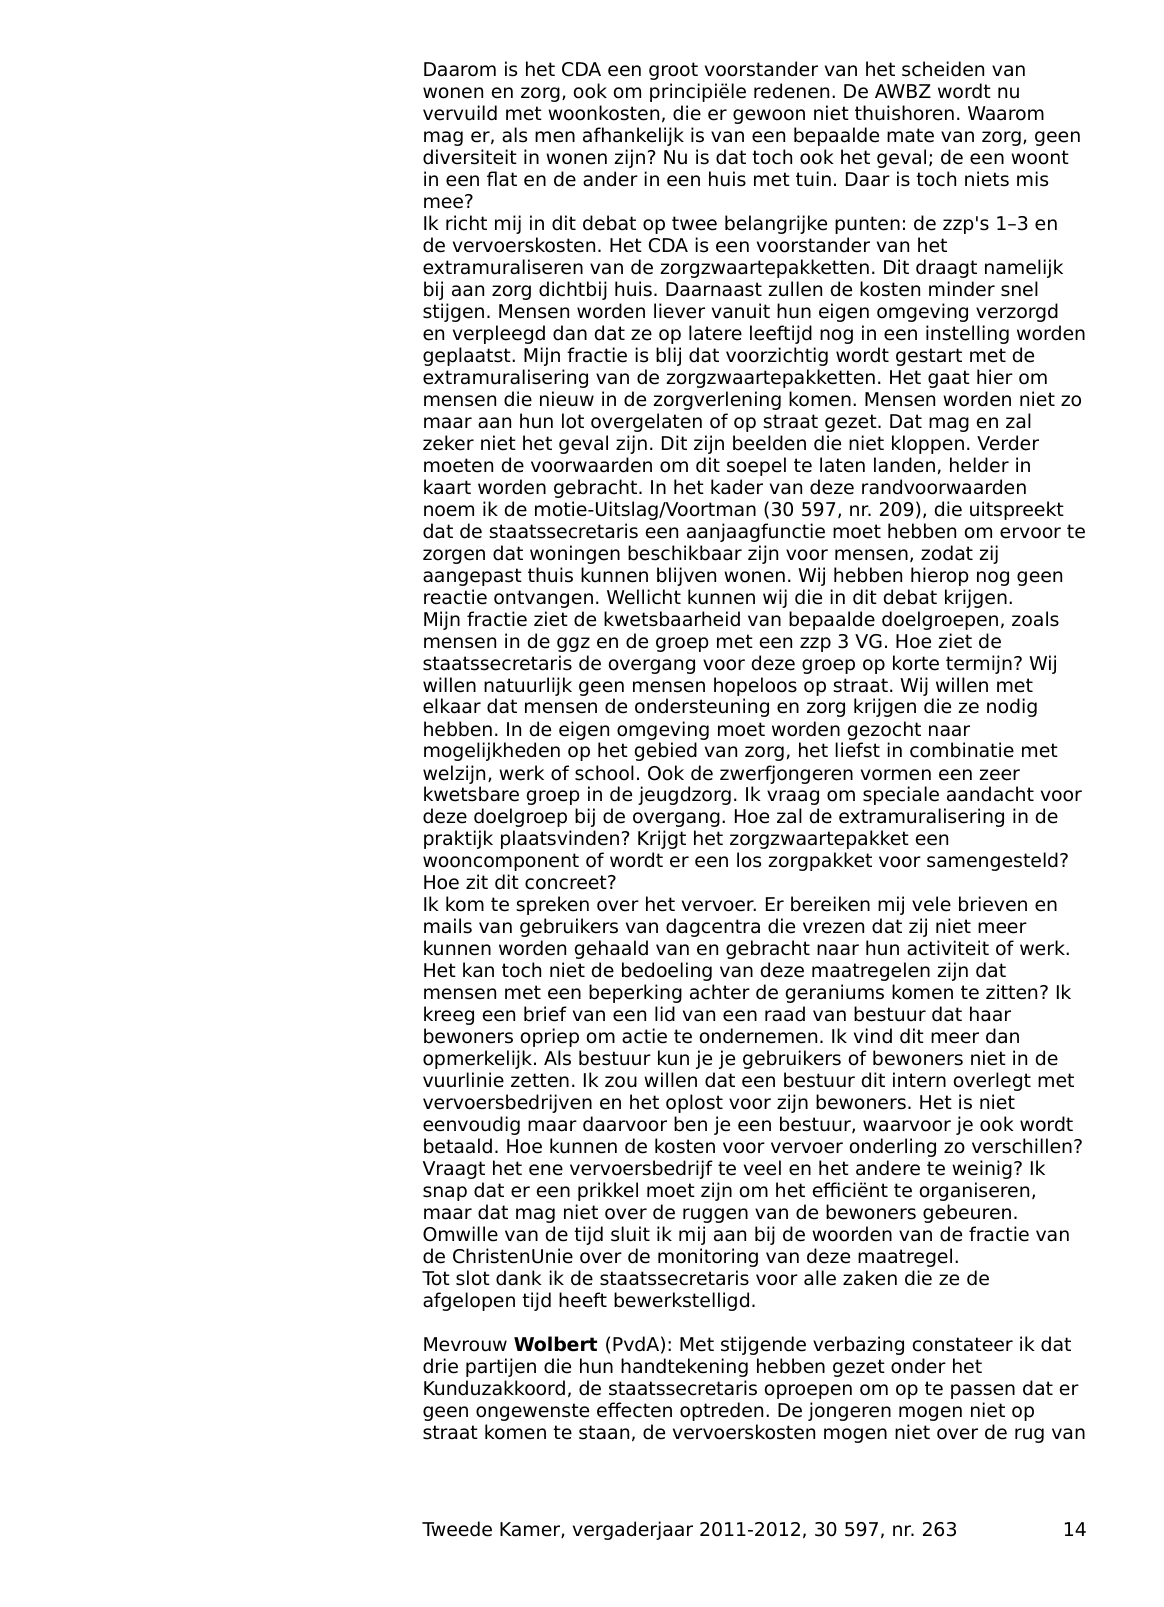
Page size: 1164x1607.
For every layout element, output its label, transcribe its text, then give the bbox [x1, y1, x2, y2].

text Ik kom te spreken over het vervoer. Er bereiken mij vele brieven en mails van gebruikers van dagcentra die vrezen dat zij niet meer kunnen worden gehaald van en gebracht naar hun activiteit of werk. Het kan toch niet de bedoeling van deze maatregelen zijn dat mensen met een beperking achter de geraniums komen te zitten? Ik kreeg een brief van een lid van een raad van bestuur dat haar bewoners opriep om actie te ondernemen. Ik vind dit meer dan opmerkelijk. Als bestuur kun je je gebruikers of bewoners niet in de vuurlinie zetten. Ik zou willen dat een bestuur dit intern overlegt met vervoersbedrijven en het oplost voor zijn bewoners. Het is niet eenvoudig maar daarvoor ben je een bestuur, waarvoor je ook wordt betaald. Hoe kunnen de kosten voor vervoer onderling zo verschillen? Vraagt het ene vervoersbedrijf te veel en het andere te weinig? Ik snap dat er een prikkel moet zijn om het efficiënt te organiseren, maar dat mag niet over de ruggen van de bewoners gebeuren. Omwille van de tijd sluit ik mij aan bij de woorden van de fractie van de ChristenUnie over de monitoring van deze maatregel. [422, 894, 1087, 1268]
text Ik richt mij in dit debat op twee belangrijke punten: de zzp's 1–3 en de vervoerskosten. Het CDA is een voorstander van het extramuraliseren van de zorgzwaartepakketten. Dit draagt namelijk bij aan zorg dichtbij huis. Daarnaast zullen de kosten minder snel stijgen. Mensen worden liever vanuit hun eigen omgeving verzorgd en verpleegd dan dat ze op latere leeftijd nog in een instelling worden geplaatst. Mijn fractie is blij dat voorzichtig wordt gestart met de extramuralisering van de zorgzwaartepakketten. Het gaat hier om mensen die nieuw in de zorgverlening komen. Mensen worden niet zo maar aan hun lot overgelaten of op straat gezet. Dat mag en zal zeker niet het geval zijn. Dit zijn beelden die niet kloppen. Verder moeten de voorwaarden om dit soepel te laten landen, helder in kaart worden gebracht. In het kader van deze randvoorwaarden noem ik de motie-Uitslag/Voortman (30 597, nr. 209), die uitspreekt dat de staatssecretaris een aanjaagfunctie moet hebben om ervoor te zorgen dat woningen beschikbaar zijn voor mensen, zodat zij aangepast thuis kunnen blijven wonen. Wij hebben hierop nog geen reactie ontvangen. Wellicht kunnen wij die in dit debat krijgen. [422, 213, 1087, 608]
text Daarom is het CDA een groot voorstander van het scheiden van wonen en zorg, ook om principiële redenen. De AWBZ wordt nu vervuild met woonkosten, die er gewoon niet thuishoren. Waarom mag er, als men afhankelijk is van een bepaalde mate van zorg, geen diversiteit in wonen zijn? Nu is dat toch ook het geval; de een woont in een flat en de ander in een huis met tuin. Daar is toch niets mis mee? [422, 59, 1087, 213]
text Mevrouw Wolbert (PvdA): Met stijgende verbazing constateer ik dat drie partijen die hun handtekening hebben gezet onder het Kunduzakkoord, de staatssecretaris oproepen om op te passen dat er geen ongewenste effecten optreden. De jongeren mogen niet op straat komen te staan, de vervoerskosten mogen niet over de rug van [422, 1334, 1087, 1444]
text Mijn fractie ziet de kwetsbaarheid van bepaalde doelgroepen, zoals mensen in de ggz en de groep met een zzp 3 VG. Hoe ziet de staatssecretaris de overgang voor deze groep op korte termijn? Wij willen natuurlijk geen mensen hopeloos op straat. Wij willen met elkaar dat mensen de ondersteuning en zorg krijgen die ze nodig hebben. In de eigen omgeving moet worden gezocht naar mogelijkheden op het gebied van zorg, het liefst in combinatie met welzijn, werk of school. Ook de zwerfjongeren vormen een zeer kwetsbare groep in de jeugdzorg. Ik vraag om speciale aandacht voor deze doelgroep bij de overgang. Hoe zal de extramuralisering in de praktijk plaatsvinden? Krijgt het zorgzwaartepakket een wooncomponent of wordt er een los zorgpakket voor samengesteld? Hoe zit dit concreet? [422, 608, 1087, 894]
text Tot slot dank ik de staatssecretaris voor alle zaken die ze de afgelopen tijd heeft bewerkstelligd. [422, 1268, 1087, 1312]
